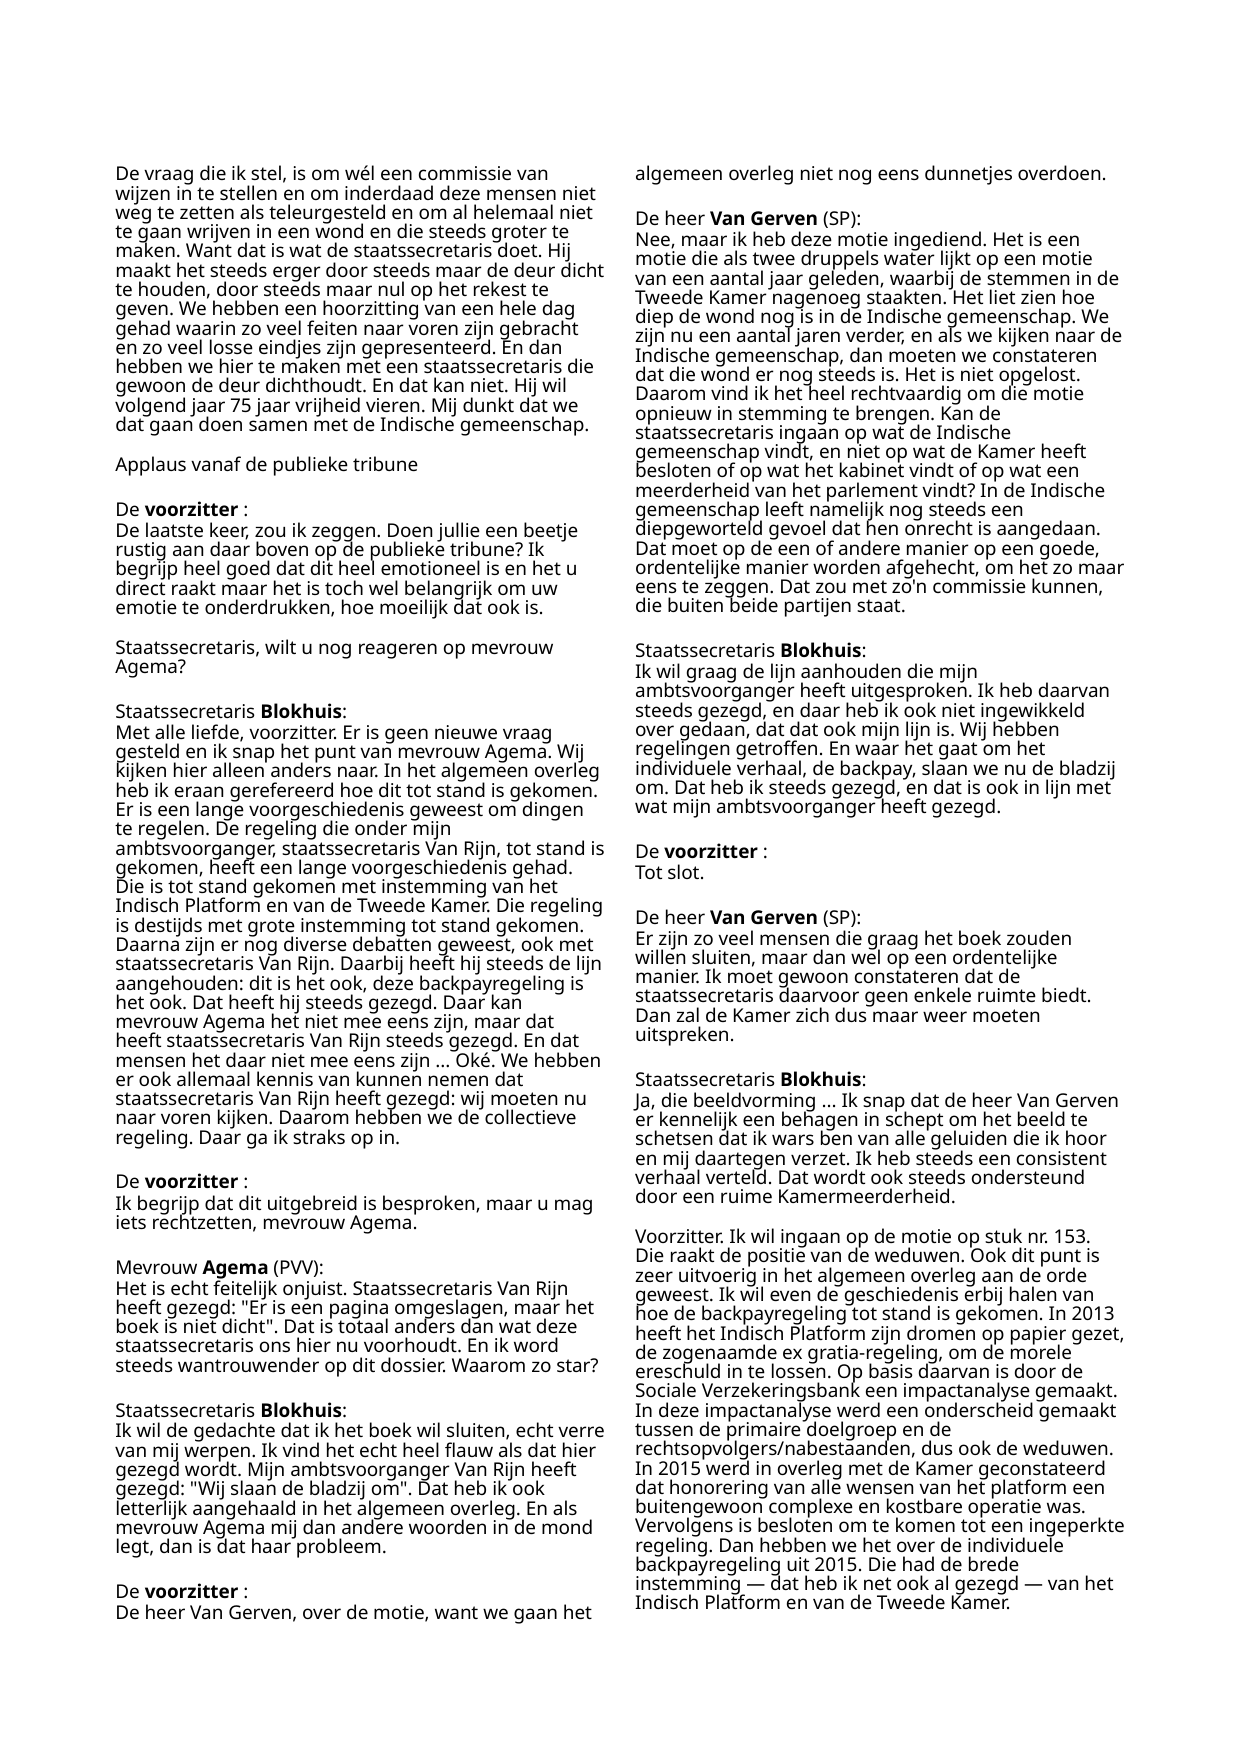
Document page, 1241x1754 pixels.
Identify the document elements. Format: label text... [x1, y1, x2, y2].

text Staatssecretaris Blokhuis: [635, 1066, 1125, 1092]
text Voorzitter. Ik wil ingaan op de motie op stuk nr. 153. Die raakt de positie van de weduwen. Ook dit punt is zeer uitvoerig in het algemeen overleg aan de orde geweest. Ik wil even de geschiedenis erbij halen van hoe de backpayregeling tot stand is gekomen. In 2013 heeft het Indisch Platform zijn dromen op papier gezet, de zogenaamde ex gratia-regeling, om de morele ereschuld in te lossen. Op basis daarvan is door de Sociale Verzekeringsbank een impactanalyse gemaakt. In deze impactanalyse werd een onderscheid gemaakt tussen de primaire doelgroep en de rechtsopvolgers/nabestaanden, dus ook de weduwen. In 2015 werd in overleg met de Kamer geconstateerd dat honorering van alle wensen van het platform een buitengewoon complexe en kostbare operatie was. Vervolgens is besloten om te komen tot een ingeperkte regeling. Dan hebben we het over de individuele backpayregeling uit 2015. Die had de brede instemming — dat heb ik net ook al gezegd — van het Indisch Platform en van de Tweede Kamer. [635, 1228, 1125, 1614]
text Ik begrijp dat dit uitgebreid is besproken, maar u mag iets rechtzetten, mevrouw Agema. [115, 1194, 605, 1233]
text De voorzitter : [115, 496, 605, 522]
text Ik wil graag de lijn aanhouden die mijn ambtsvoorganger heeft uitgesproken. Ik heb daarvan steeds gezegd, en daar heb ik ook niet ingewikkeld over gedaan, dat dat ook mijn lijn is. Wij hebben regelingen getroffen. En waar het gaat om het individuele verhaal, de backpay, slaan we nu de bladzij om. Dat heb ik steeds gezegd, en dat is ook in lijn met wat mijn ambtsvoorganger heeft gezegd. [635, 663, 1125, 817]
text Er zijn zo veel mensen die graag het boek zouden willen sluiten, maar dan wel op een ordentelijke manier. Ik moet gewoon constateren dat de staatssecretaris daarvoor geen enkele ruimte biedt. Dan zal de Kamer zich dus maar weer moeten uitspreken. [635, 930, 1125, 1045]
text Staatssecretaris Blokhuis: [115, 1397, 605, 1422]
text Ik wil de gedachte dat ik het boek wil sluiten, echt verre van mij werpen. Ik vind het echt heel flauw als dat hier gezegd wordt. Mijn ambtsvoorganger Van Rijn heeft gezegd: "Wij slaan de bladzij om". Dat heb ik ook letterlijk aangehaald in het algemeen overleg. En als mevrouw Agema mij dan andere woorden in de mond legt, dan is dat haar probleem. [115, 1422, 605, 1557]
text algemeen overleg niet nog eens dunnetjes overdoen. [635, 165, 1125, 184]
text De voorzitter : [635, 838, 1125, 864]
text De voorzitter : [115, 1169, 605, 1194]
text Met alle liefde, voorzitter. Er is geen nieuwe vraag gesteld en ik snap het punt van mevrouw Agema. Wij kijken hier alleen anders naar. In het algemeen overleg heb ik eraan gerefereerd hoe dit tot stand is gekomen. Er is een lange voorgeschiedenis geweest om dingen te regelen. De regeling die onder mijn ambtsvoorganger, staatssecretaris Van Rijn, tot stand is gekomen, heeft een lange voorgeschiedenis gehad. Die is tot stand gekomen met instemming van het Indisch Platform en van de Tweede Kamer. Die regeling is destijds met grote instemming tot stand gekomen. Daarna zijn er nog diverse debatten geweest, ook met staatssecretaris Van Rijn. Daarbij heeft hij steeds de lijn aangehouden: dit is het ook, deze backpayregeling is het ook. Dat heeft hij steeds gezegd. Daar kan mevrouw Agema het niet mee eens zijn, maar dat heeft staatssecretaris Van Rijn steeds gezegd. En dat mensen het daar niet mee eens zijn ... Oké. We hebben er ook allemaal kennis van kunnen nemen dat staatssecretaris Van Rijn heeft gezegd: wij moeten nu naar voren kijken. Daarom hebben we de collectieve regeling. Daar ga ik straks op in. [115, 724, 605, 1148]
text De vraag die ik stel, is om wél een commissie van wijzen in te stellen en om inderdaad deze mensen niet weg te zetten als teleurgesteld en om al helemaal niet te gaan wrijven in een wond en die steeds groter te maken. Want dat is wat de staatssecretaris doet. Hij maakt het steeds erger door steeds maar de deur dicht te houden, door steeds maar nul op het rekest te geven. We hebben een hoorzitting van een hele dag gehad waarin zo veel feiten naar voren zijn gebracht en zo veel losse eindjes zijn gepresenteerd. En dan hebben we hier te maken met een staatssecretaris die gewoon de deur dichthoudt. En dat kan niet. Hij wil volgend jaar 75 jaar vrijheid vieren. Mij dunkt dat we dat gaan doen samen met de Indische gemeenschap. [115, 165, 605, 435]
text Staatssecretaris Blokhuis: [635, 637, 1125, 663]
text De voorzitter : [115, 1578, 605, 1604]
text Mevrouw Agema (PVV): [115, 1254, 605, 1279]
text Ja, die beeldvorming ... Ik snap dat de heer Van Gerven er kennelijk een behagen in schept om het beeld te schetsen dat ik wars ben van alle geluiden die ik hoor en mij daartegen verzet. Ik heb steeds een consistent verhaal verteld. Dat wordt ook steeds ondersteund door een ruime Kamermeerderheid. [635, 1092, 1125, 1207]
text Applaus vanaf de publieke tribune [115, 456, 605, 475]
text Het is echt feitelijk onjuist. Staatssecretaris Van Rijn heeft gezegd: "Er is een pagina omgeslagen, maar het boek is niet dicht". Dat is totaal anders dan wat deze staatssecretaris ons hier nu voorhoudt. En ik word steeds wantrouwender op dit dossier. Waarom zo star? [115, 1279, 605, 1376]
text Tot slot. [635, 864, 1125, 883]
text De laatste keer, zou ik zeggen. Doen jullie een beetje rustig aan daar boven op de publieke tribune? Ik begrijp heel goed dat dit heel emotioneel is en het u direct raakt maar het is toch wel belangrijk om uw emotie te onderdrukken, hoe moeilijk dat ook is. [115, 522, 605, 618]
text Staatssecretaris Blokhuis: [115, 698, 605, 724]
text De heer Van Gerven, over de motie, want we gaan het [115, 1604, 605, 1623]
text De heer Van Gerven (SP): [635, 904, 1125, 930]
text De heer Van Gerven (SP): [635, 205, 1125, 231]
text Staatssecretaris, wilt u nog reageren op mevrouw Agema? [115, 639, 605, 677]
text Nee, maar ik heb deze motie ingediend. Het is een motie die als twee druppels water lijkt op een motie van een aantal jaar geleden, waarbij de stemmen in de Tweede Kamer nagenoeg staakten. Het liet zien hoe diep de wond nog is in de Indische gemeenschap. We zijn nu een aantal jaren verder, en als we kijken naar de Indische gemeenschap, dan moeten we constateren dat die wond er nog steeds is. Het is niet opgelost. Daarom vind ik het heel rechtvaardig om die motie opnieuw in stemming te brengen. Kan de staatssecretaris ingaan op wat de Indische gemeenschap vindt, en niet op wat de Kamer heeft besloten of op wat het kabinet vindt of op wat een meerderheid van het parlement vindt? In de Indische gemeenschap leeft namelijk nog steeds een diepgeworteld gevoel dat hen onrecht is aangedaan. Dat moet op de een of andere manier op een goede, ordentelijke manier worden afgehecht, om het zo maar eens te zeggen. Dat zou met zo'n commissie kunnen, die buiten beide partijen staat. [635, 231, 1125, 617]
